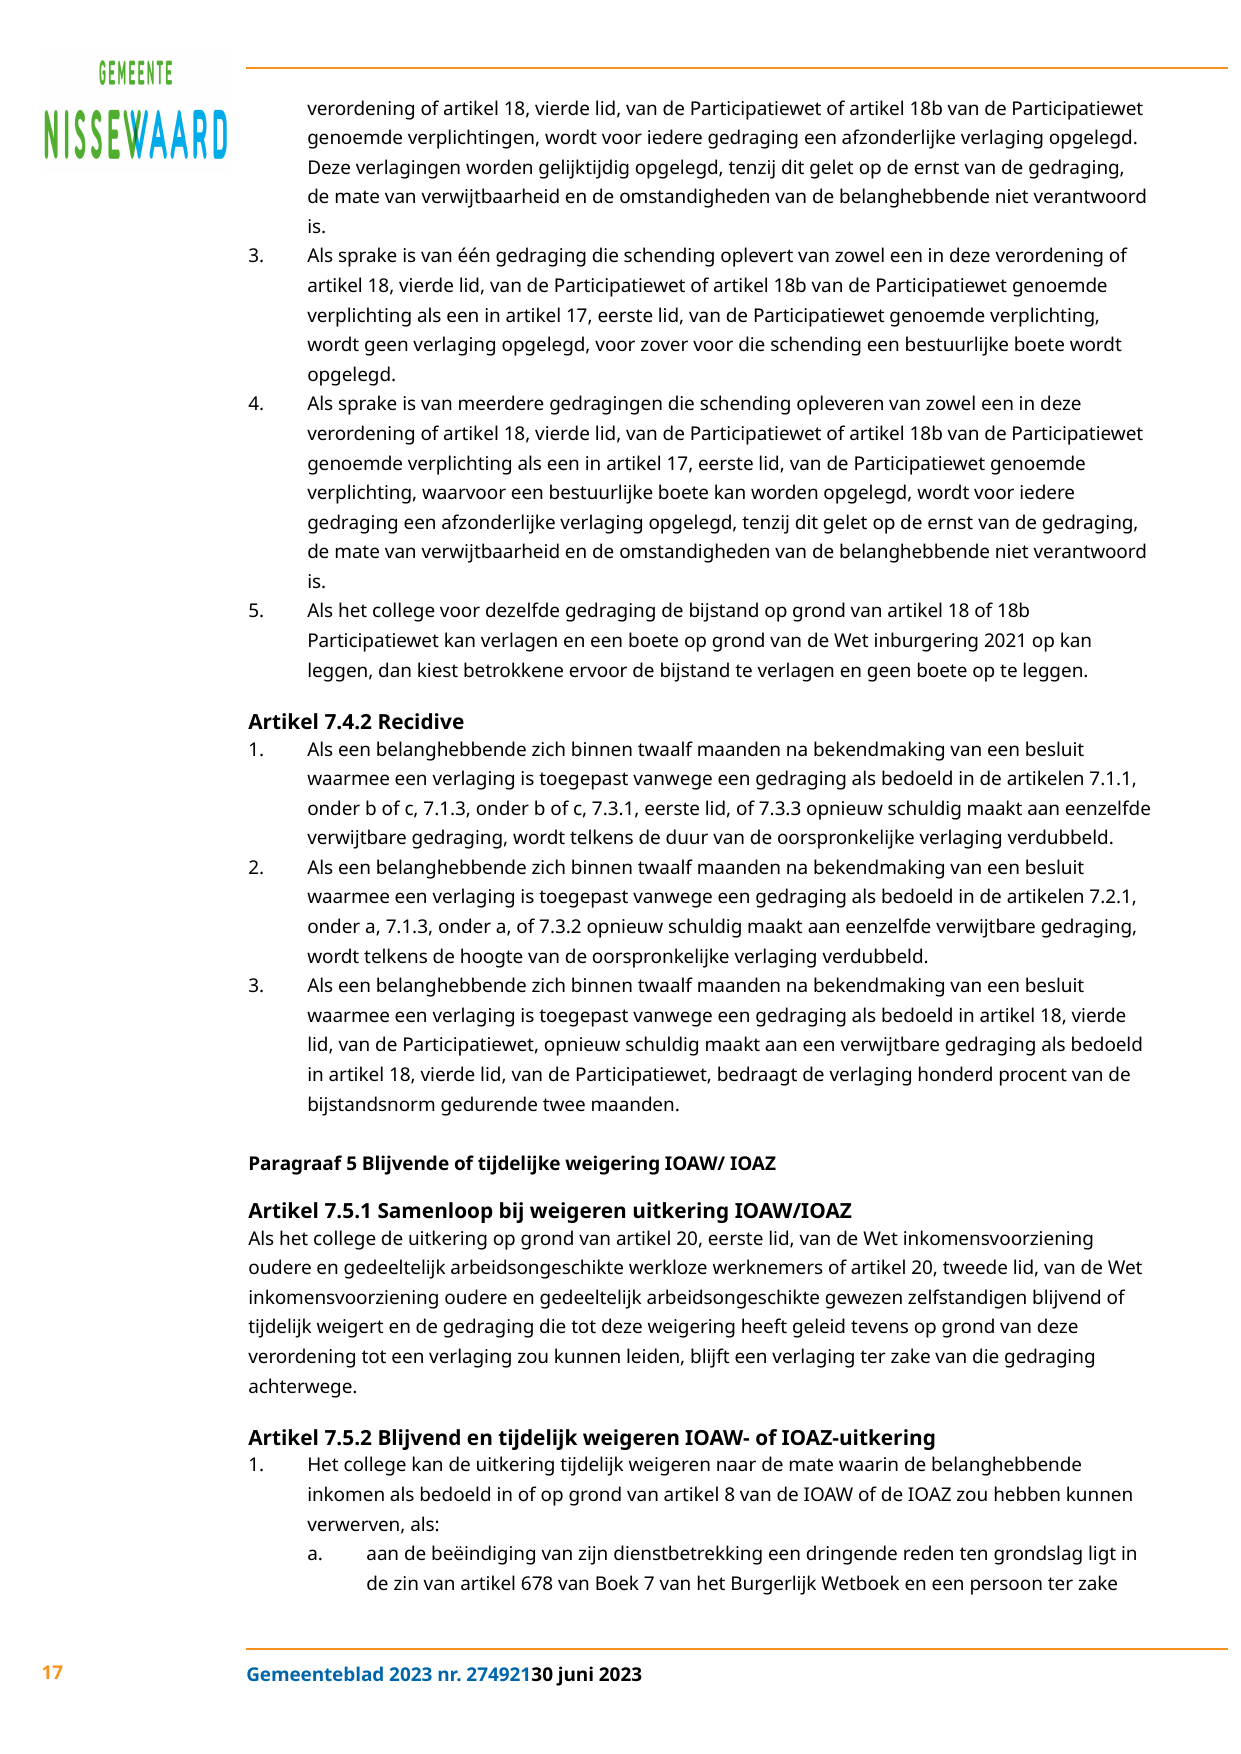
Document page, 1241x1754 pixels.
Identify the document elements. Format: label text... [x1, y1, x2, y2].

text Artikel 7.5.2 Blijvend en tijdelijk weigeren IOAW- of IOAZ-uitkering [248, 1423, 1152, 1452]
list Als het college voor dezelfde gedraging de bijstand op grond van artikel 18 of 18b Participatiewet kan verlagen en een boete op grond van de Wet inburgering 2021 op kan leggen, dan kiest betrokkene ervoor de bijstand te verlagen en geen boete op te leggen. [248, 598, 1152, 683]
list Als sprake is van één gedraging die schending oplevert van zowel een in deze verordening of artikel 18, vierde lid, van de Participatiewet of artikel 18b van de Participatiewet genoemde verplichting als een in artikel 17, eerste lid, van de Participatiewet genoemde verplichting, wordt geen verlaging opgelegd, voor zover voor die schending een bestuurlijke boete wordt opgelegd. [248, 243, 1152, 387]
list Als een belanghebbende zich binnen twaalf maanden na bekendmaking van een besluit waarmee een verlaging is toegepast vanwege een gedraging als bedoeld in de artikelen 7.1.1, onder b of c, 7.1.3, onder b of c, 7.3.1, eerste lid, of 7.3.3 opnieuw schuldig maakt aan eenzelfde verwijtbare gedraging, wordt telkens de duur van de oorspronkelijke verlaging verdubbeld. [248, 736, 1152, 850]
list Het college kan de uitkering tijdelijk weigeren naar de mate waarin de belanghebbende inkomen als bedoeld in of op grond van artikel 8 van de IOAW of de IOAZ zou hebben kunnen verwerven, als: [248, 1452, 1152, 1537]
list Als een belanghebbende zich binnen twaalf maanden na bekendmaking van een besluit waarmee een verlaging is toegepast vanwege een gedraging als bedoeld in artikel 18, vierde lid, van de Participatiewet, opnieuw schuldig maakt aan een verwijtbare gedraging als bedoeld in artikel 18, vierde lid, van de Participatiewet, bedraagt de verlaging honderd procent van de bijstandsnorm gedurende twee maanden. [248, 972, 1152, 1116]
list verordening of artikel 18, vierde lid, van de Participatiewet of artikel 18b van de Participatiewet genoemde verplichtingen, wordt voor iedere gedraging een afzonderlijke verlaging opgelegd. Deze verlagingen worden gelijktijdig opgelegd, tenzij dit gelet op de ernst van de gedraging, de mate van verwijtbaarheid en de omstandigheden van de belanghebbende niet verantwoord is. [248, 95, 1152, 239]
text Als het college de uitkering op grond van artikel 20, eerste lid, van de Wet inkomensvoorziening oudere en gedeeltelijk arbeidsongeschikte werkloze werknemers of artikel 20, tweede lid, van de Wet inkomensvoorziening oudere en gedeeltelijk arbeidsongeschikte gewezen zelfstandigen blijvend of tijdelijk weigert en de gedraging die tot deze weigering heeft geleid tevens op grond van deze verordening tot een verlaging zou kunnen leiden, blijft een verlaging ter zake van die gedraging achterwege. [248, 1225, 1152, 1398]
list aan de beëindiging van zijn dienstbetrekking een dringende reden ten grondslag ligt in de zin van artikel 678 van Boek 7 van het Burgerlijk Wetboek en een persoon ter zake [307, 1540, 1152, 1596]
picture [41, 47, 231, 172]
text Artikel 7.4.2 Recidive [248, 707, 1152, 736]
list Als een belanghebbende zich binnen twaalf maanden na bekendmaking van een besluit waarmee een verlaging is toegepast vanwege een gedraging als bedoeld in de artikelen 7.2.1, onder a, 7.1.3, onder a, of 7.3.2 opnieuw schuldig maakt aan eenzelfde verwijtbare gedraging, wordt telkens de hoogte van de oorspronkelijke verlaging verdubbeld. [248, 854, 1152, 968]
text Paragraaf 5 Blijvende of tijdelijke weigering IOAW/ IOAZ [248, 1150, 1152, 1176]
text Artikel 7.5.1 Samenloop bij weigeren uitkering IOAW/IOAZ [248, 1196, 1152, 1225]
list Als sprake is van meerdere gedragingen die schending opleveren van zowel een in deze verordening of artikel 18, vierde lid, van de Participatiewet of artikel 18b van de Participatiewet genoemde verplichting als een in artikel 17, eerste lid, van de Participatiewet genoemde verplichting, waarvoor een bestuurlijke boete kan worden opgelegd, wordt voor iedere gedraging een afzonderlijke verlaging opgelegd, tenzij dit gelet op de ernst van de gedraging, de mate van verwijtbaarheid en de omstandigheden van de belanghebbende niet verantwoord is. [248, 391, 1152, 594]
